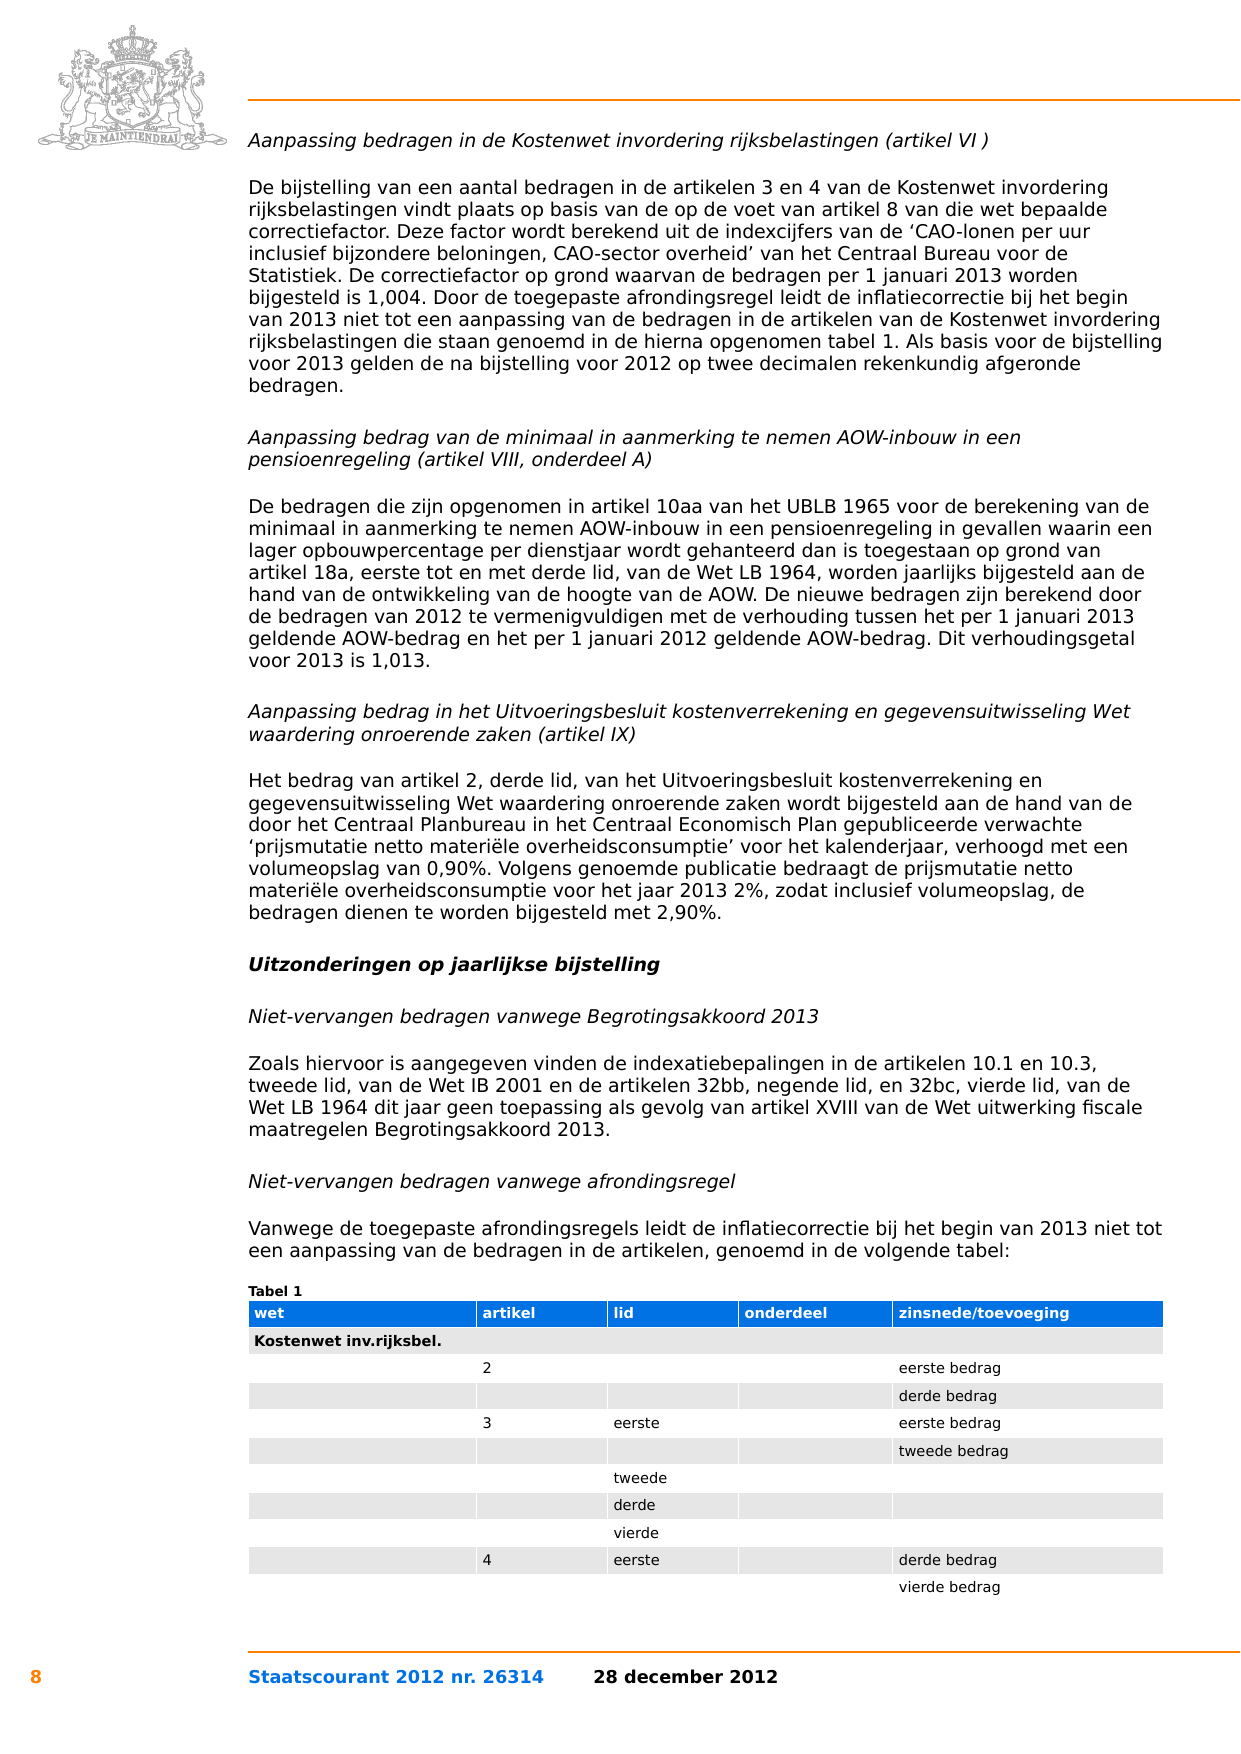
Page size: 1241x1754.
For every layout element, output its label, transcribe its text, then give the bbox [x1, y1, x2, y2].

table_cell eerste [608, 1547, 738, 1574]
subtitle Uitzonderingen op jaarlijkse bijstelling [248, 954, 1163, 976]
table_cell [477, 1465, 607, 1491]
table_cell 4 [477, 1547, 607, 1574]
table_cell 2 [477, 1356, 607, 1382]
table_cell [739, 1575, 892, 1601]
table_cell [893, 1465, 1163, 1491]
table_cell [893, 1493, 1163, 1519]
table_cell wet [249, 1301, 476, 1327]
table_cell [608, 1383, 738, 1409]
table_cell Kostenwet inv.rijksbel. [249, 1328, 1163, 1354]
table_cell artikel [477, 1301, 607, 1327]
table_cell [249, 1356, 476, 1382]
table_cell [739, 1410, 892, 1437]
table_cell derde bedrag [893, 1383, 1163, 1409]
table_cell derde [608, 1493, 738, 1519]
table_cell [739, 1438, 892, 1464]
subtitle Aanpassing bedrag van de minimaal in aanmerking te nemen AOW-inbouw in een pensioenregeling (artikel VIII, onderdeel A) [248, 427, 1163, 471]
table_cell [477, 1575, 607, 1601]
table_cell [893, 1520, 1163, 1546]
table_cell tweede bedrag [893, 1438, 1163, 1464]
table_cell [249, 1465, 476, 1491]
text Het bedrag van artikel 2, derde lid, van het Uitvoeringsbesluit kostenverrekening en gegevensuitwisseling Wet waardering onroerende zaken wordt bijgesteld aan de hand van de door het Centraal Planbureau in het Centraal Economisch Plan gepubliceerde verwachte ‘prijsmutatie netto materiële overheidsconsumptie’ voor het kalenderjaar, verhoogd met een volumeopslag van 0,90%. Volgens genoemde publicatie bedraagt de prijsmutatie netto materiële overheidsconsumptie voor het jaar 2013 2%, zodat inclusief volumeopslag, de bedragen dienen te worden bijgesteld met 2,90%. [248, 770, 1163, 924]
table_cell [249, 1575, 476, 1601]
subtitle Aanpassing bedrag in het Uitvoeringsbesluit kostenverrekening en gegevensuitwisseling Wet waardering onroerende zaken (artikel IX) [248, 701, 1163, 745]
table_cell [608, 1438, 738, 1464]
text De bijstelling van een aantal bedragen in de artikelen 3 en 4 van de Kostenwet invordering rijksbelastingen vindt plaats op basis van de op de voet van artikel 8 van die wet bepaalde correctiefactor. Deze factor wordt berekend uit de indexcijfers van de ‘CAO-lonen per uur inclusief bijzondere beloningen, CAO-sector overheid’ van het Centraal Bureau voor de Statistiek. De correctiefactor op grond waarvan de bedragen per 1 januari 2013 worden bijgesteld is 1,004. Door de toegepaste afrondingsregel leidt de inflatiecorrectie bij het begin van 2013 niet tot een aanpassing van de bedragen in de artikelen van de Kostenwet invordering rijksbelastingen die staan genoemd in de hierna opgenomen tabel 1. Als basis voor de bijstelling voor 2013 gelden de na bijstelling voor 2012 op twee decimalen rekenkundig afgeronde bedragen. [248, 177, 1163, 397]
table_cell [477, 1493, 607, 1519]
text Zoals hiervoor is aangegeven vinden de indexatiebepalingen in de artikelen 10.1 en 10.3, tweede lid, van de Wet IB 2001 en de artikelen 32bb, negende lid, en 32bc, vierde lid, van de Wet LB 1964 dit jaar geen toepassing als gevolg van artikel XVIII van de Wet uitwerking fiscale maatregelen Begrotingsakkoord 2013. [248, 1053, 1163, 1141]
table_cell [739, 1465, 892, 1491]
table_cell [608, 1575, 738, 1601]
table_cell eerste bedrag [893, 1356, 1163, 1382]
table_cell 3 [477, 1410, 607, 1437]
table_cell [608, 1356, 738, 1382]
table_cell [477, 1520, 607, 1546]
picture [38, 25, 227, 150]
table_cell [739, 1547, 892, 1574]
subtitle Niet-vervangen bedragen vanwege afrondingsregel [248, 1171, 1163, 1193]
table_cell vierde [608, 1520, 738, 1546]
text Vanwege de toegepaste afrondingsregels leidt de inflatiecorrectie bij het begin van 2013 niet tot een aanpassing van de bedragen in de artikelen, genoemd in de volgende tabel: [248, 1218, 1163, 1262]
table_cell zinsnede/toevoeging [893, 1301, 1163, 1327]
table_cell [477, 1383, 607, 1409]
subtitle Aanpassing bedragen in de Kostenwet invordering rijksbelastingen (artikel VI ) [248, 130, 1163, 152]
table_cell [739, 1356, 892, 1382]
table_cell lid [608, 1301, 738, 1327]
table_header Tabel 1 [248, 1284, 1163, 1300]
table_cell [249, 1410, 476, 1437]
text De bedragen die zijn opgenomen in artikel 10aa van het UBLB 1965 voor de berekening van de minimaal in aanmerking te nemen AOW-inbouw in een pensioenregeling in gevallen waarin een lager opbouwpercentage per dienstjaar wordt gehanteerd dan is toegestaan op grond van artikel 18a, eerste tot en met derde lid, van de Wet LB 1964, worden jaarlijks bijgesteld aan de hand van de ontwikkeling van de hoogte van de AOW. De nieuwe bedragen zijn berekend door de bedragen van 2012 te vermenigvuldigen met de verhouding tussen het per 1 januari 2013 geldende AOW-bedrag en het per 1 januari 2012 geldende AOW-bedrag. Dit verhoudingsgetal voor 2013 is 1,013. [248, 496, 1163, 671]
table_cell [739, 1520, 892, 1546]
table_cell tweede [608, 1465, 738, 1491]
table_cell [249, 1547, 476, 1574]
table_cell eerste [608, 1410, 738, 1437]
subtitle Niet-vervangen bedragen vanwege Begrotingsakkoord 2013 [248, 1006, 1163, 1028]
table_cell [249, 1383, 476, 1409]
table_cell [249, 1520, 476, 1546]
table_cell onderdeel [739, 1301, 892, 1327]
table_cell [477, 1438, 607, 1464]
table_cell [249, 1438, 476, 1464]
table_cell vierde bedrag [893, 1575, 1163, 1601]
table_cell [739, 1383, 892, 1409]
table_cell eerste bedrag [893, 1410, 1163, 1437]
table_cell [249, 1493, 476, 1519]
table_cell derde bedrag [893, 1547, 1163, 1574]
table_cell [739, 1493, 892, 1519]
